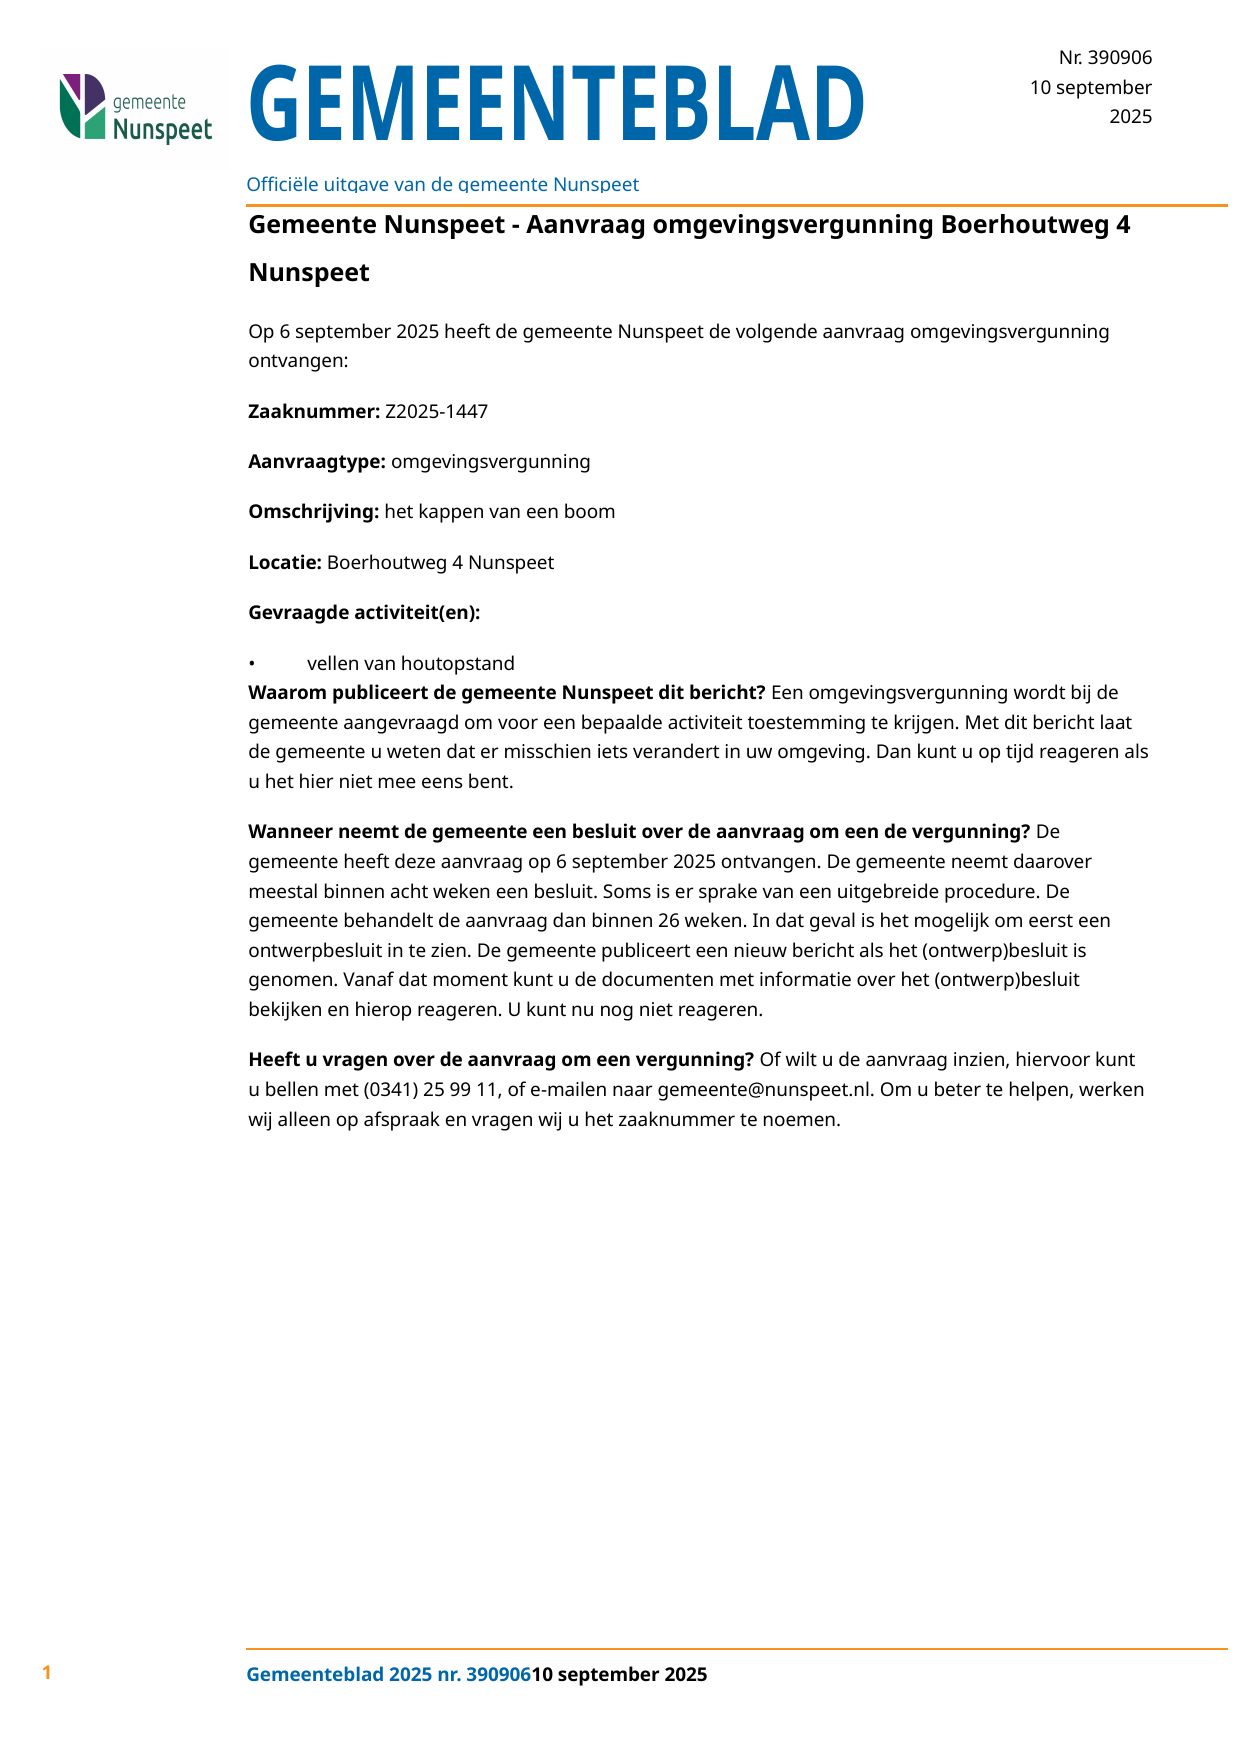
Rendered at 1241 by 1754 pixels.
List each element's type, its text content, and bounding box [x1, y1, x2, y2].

text Omschrijving: het kappen van een boom [248, 499, 1152, 524]
text Aanvraagtype: omgevingsvergunning [248, 448, 1152, 474]
list vellen van houtopstand [248, 650, 1152, 676]
text Gevraagde activiteit(en): [248, 599, 1152, 625]
picture [41, 47, 231, 172]
text Gemeente Nunspeet - Aanvraag omgevingsvergunning Boerhoutweg 4 Nunspeet [248, 207, 1152, 288]
text Waarom publiceert de gemeente Nunspeet dit bericht? Een omgevingsvergunning wordt bij de gemeente aangevraagd om voor een bepaalde activiteit toestemming te krijgen. Met dit bericht laat de gemeente u weten dat er misschien iets verandert in uw omgeving. Dan kunt u op tijd reageren als u het hier niet mee eens bent. [248, 679, 1152, 794]
text Heeft u vragen over de aanvraag om een vergunning? Of wilt u de aanvraag inzien, hiervoor kunt u bellen met (0341) 25 99 11, of e-mailen naar gemeente@nunspeet.nl. Om u beter te helpen, werken wij alleen op afspraak en vragen wij u het zaaknummer te noemen. [248, 1047, 1152, 1132]
text Op 6 september 2025 heeft de gemeente Nunspeet de volgende aanvraag omgevingsvergunning ontvangen: [248, 318, 1152, 373]
text Locatie: Boerhoutweg 4 Nunspeet [248, 549, 1152, 575]
text Wanneer neemt de gemeente een besluit over de aanvraag om een de vergunning? De gemeente heeft deze aanvraag op 6 september 2025 ontvangen. De gemeente neemt daarover meestal binnen acht weken een besluit. Soms is er sprake van een uitgebreide procedure. De gemeente behandelt de aanvraag dan binnen 26 weken. In dat geval is het mogelijk om eerst een ontwerpbesluit in te zien. De gemeente publiceert een nieuw bericht als het (ontwerp)besluit is genomen. Vanaf dat moment kunt u de documenten met informatie over het (ontwerp)besluit bekijken en hierop reageren. U kunt nu nog niet reageren. [248, 819, 1152, 1022]
text Zaaknummer: Z2025-1447 [248, 398, 1152, 424]
